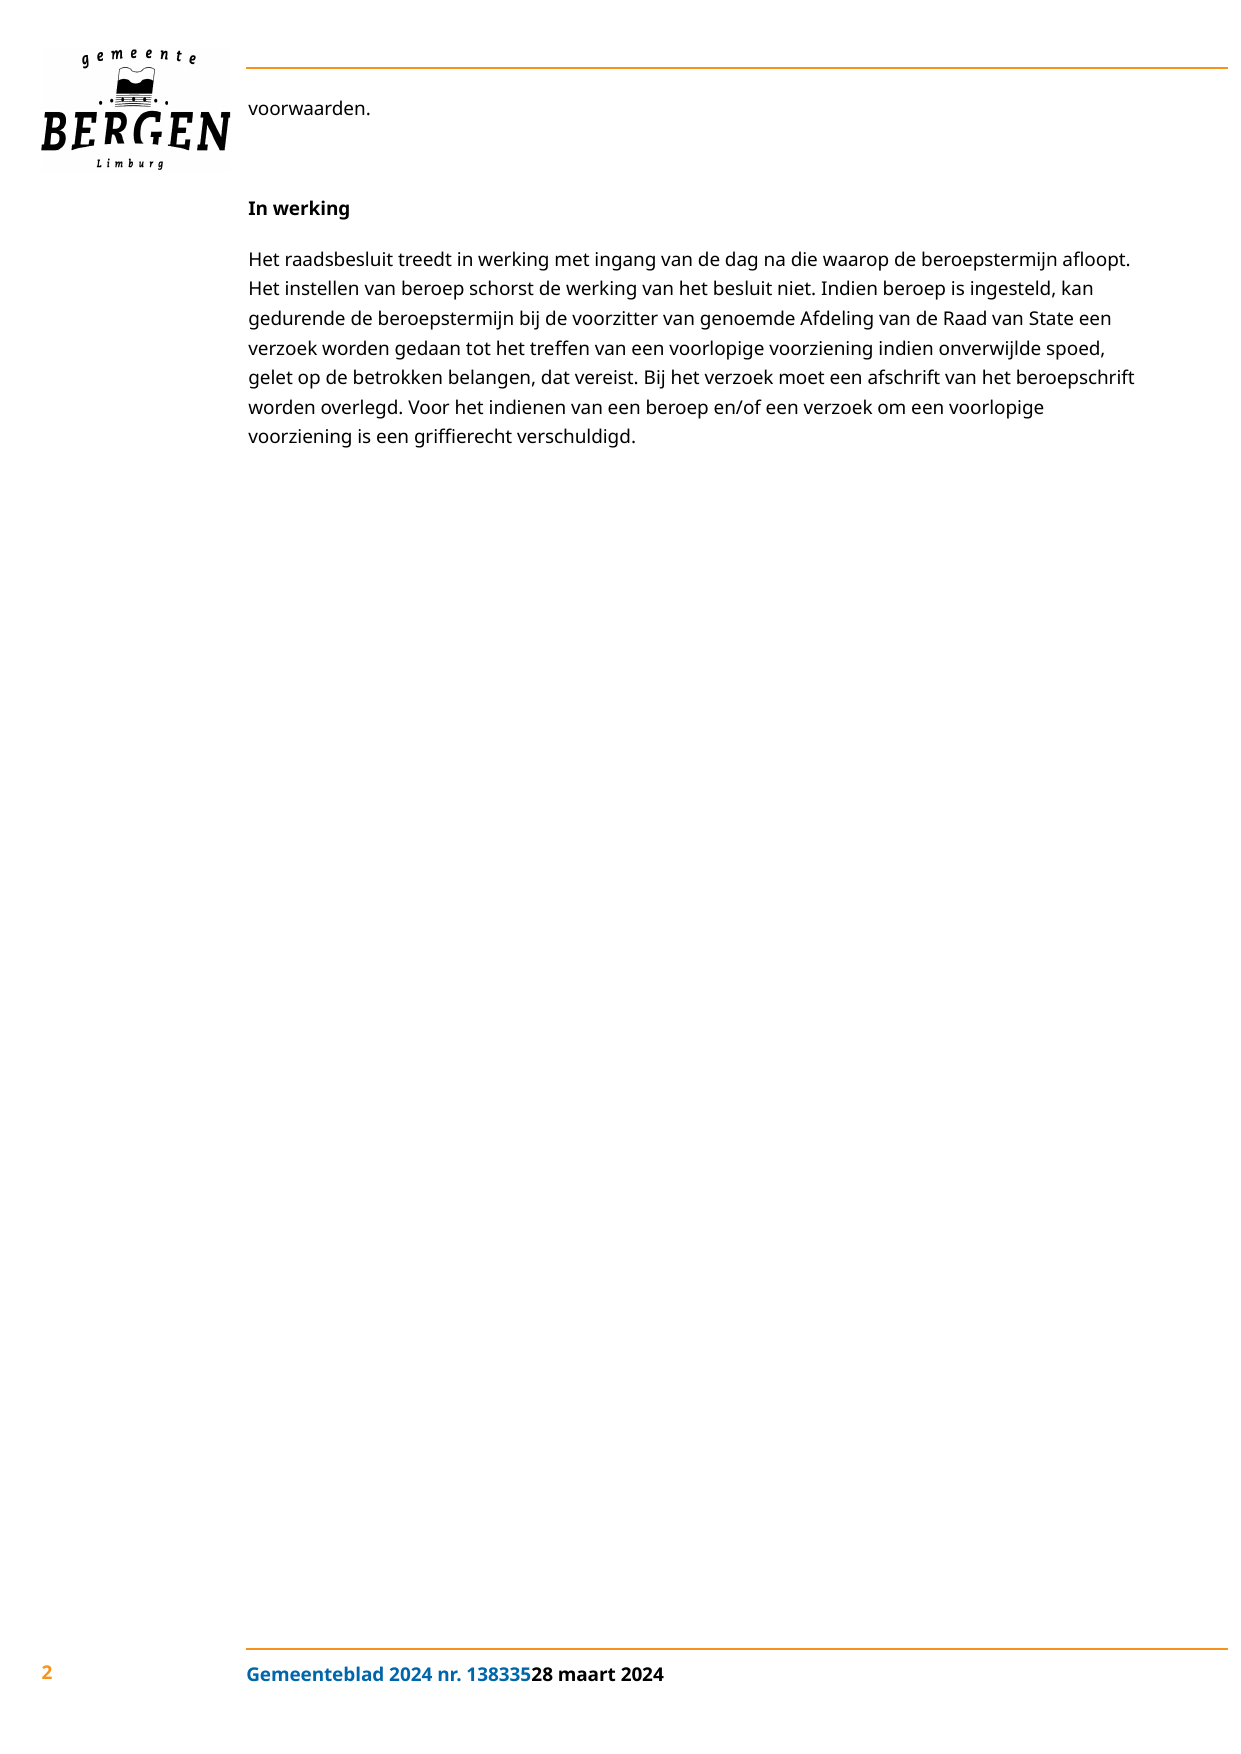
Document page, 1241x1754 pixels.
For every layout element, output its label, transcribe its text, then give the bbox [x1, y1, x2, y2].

text voorwaarden. [248, 95, 1152, 121]
text Het raadsbesluit treedt in werking met ingang van de dag na die waarop de beroepstermijn afloopt. Het instellen van beroep schorst de werking van het besluit niet. Indien beroep is ingesteld, kan gedurende de beroepstermijn bij de voorzitter van genoemde Afdeling van de Raad van State een verzoek worden gedaan tot het treffen van een voorlopige voorziening indien onverwijlde spoed, gelet op de betrokken belangen, dat vereist. Bij het verzoek moet een afschrift van het beroepschrift worden overlegd. Voor het indienen van een beroep en/of een verzoek om een voorlopige voorziening is een griffierecht verschuldigd. [248, 246, 1152, 449]
text In werking [248, 196, 1152, 221]
picture [41, 47, 231, 172]
